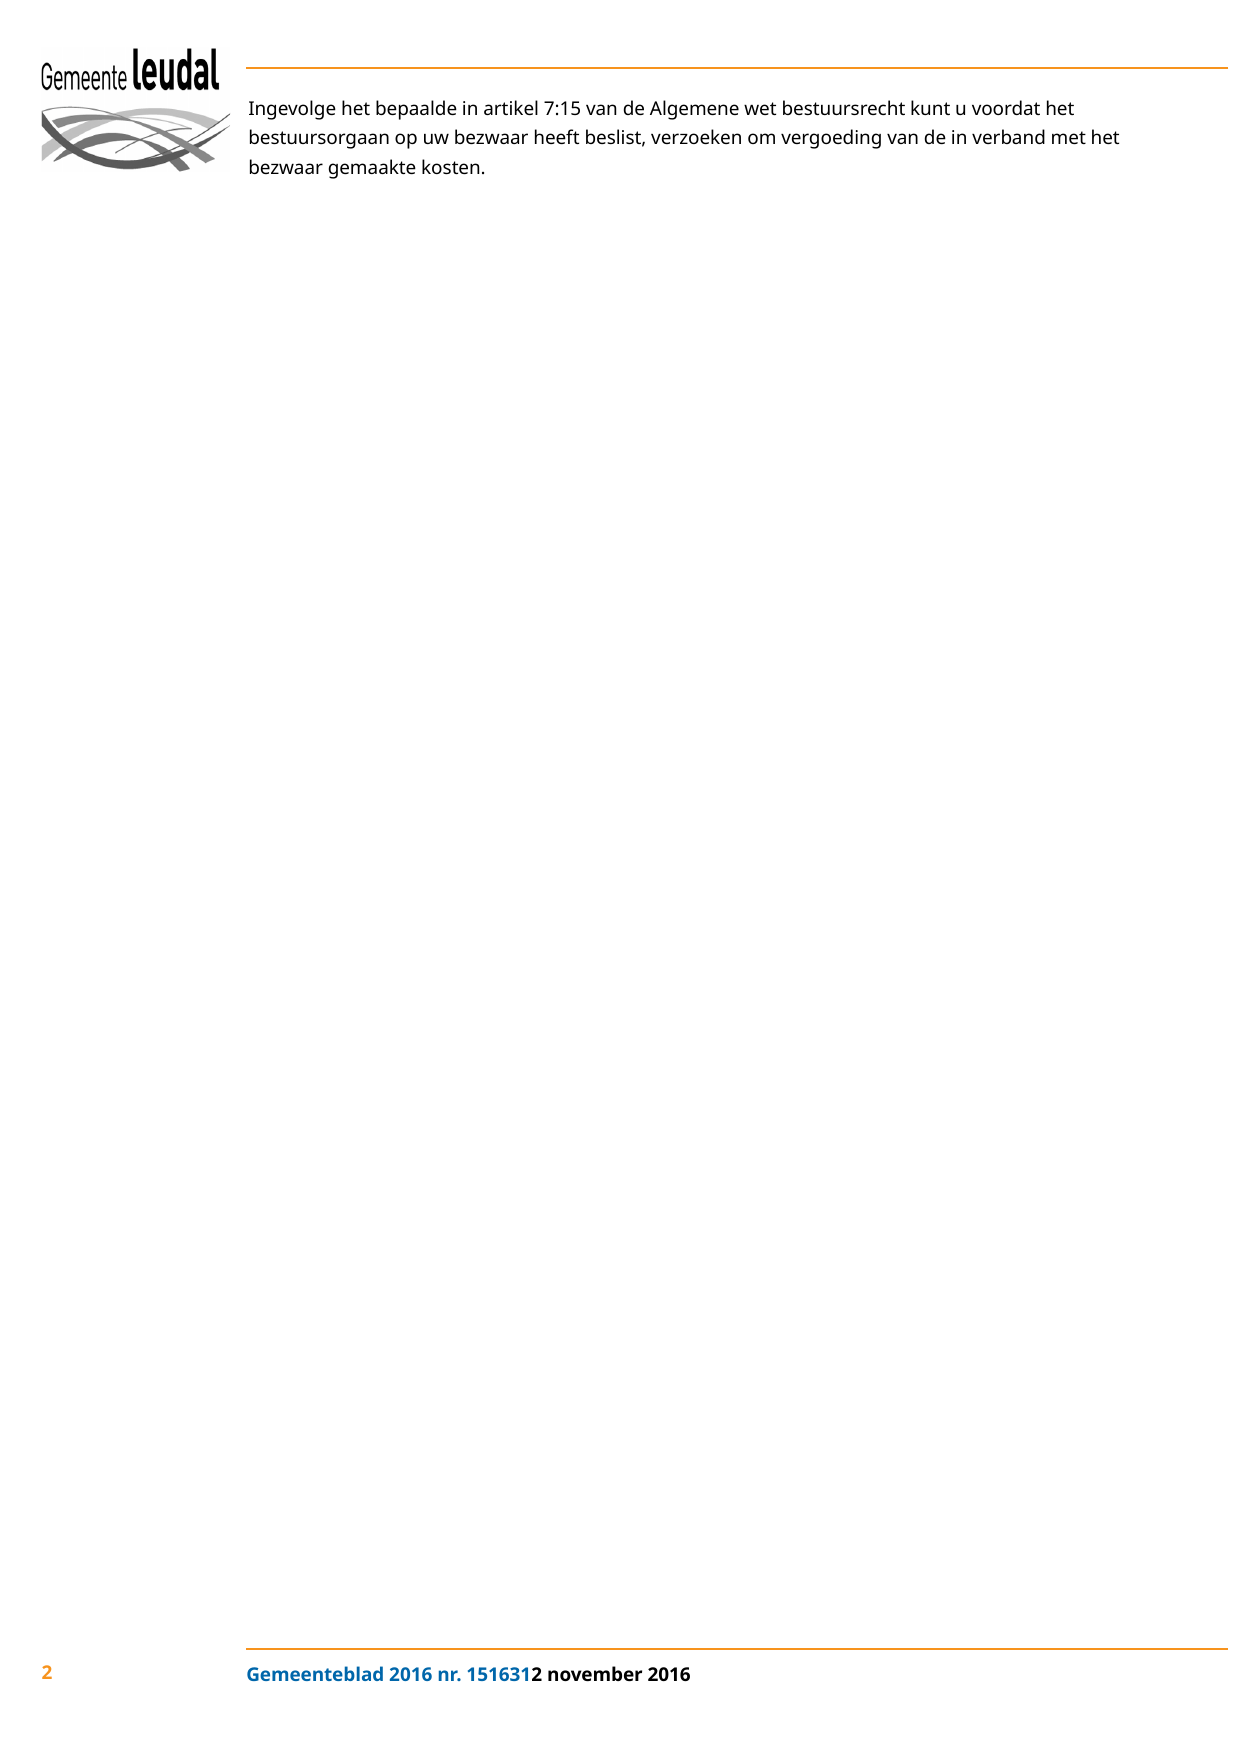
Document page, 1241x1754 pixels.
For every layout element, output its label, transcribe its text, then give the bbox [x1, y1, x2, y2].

text Ingevolge het bepaalde in artikel 7:15 van de Algemene wet bestuursrecht kunt u voordat het bestuursorgaan op uw bezwaar heeft beslist, verzoeken om vergoeding van de in verband met het bezwaar gemaakte kosten. [248, 95, 1152, 180]
picture [41, 47, 231, 172]
